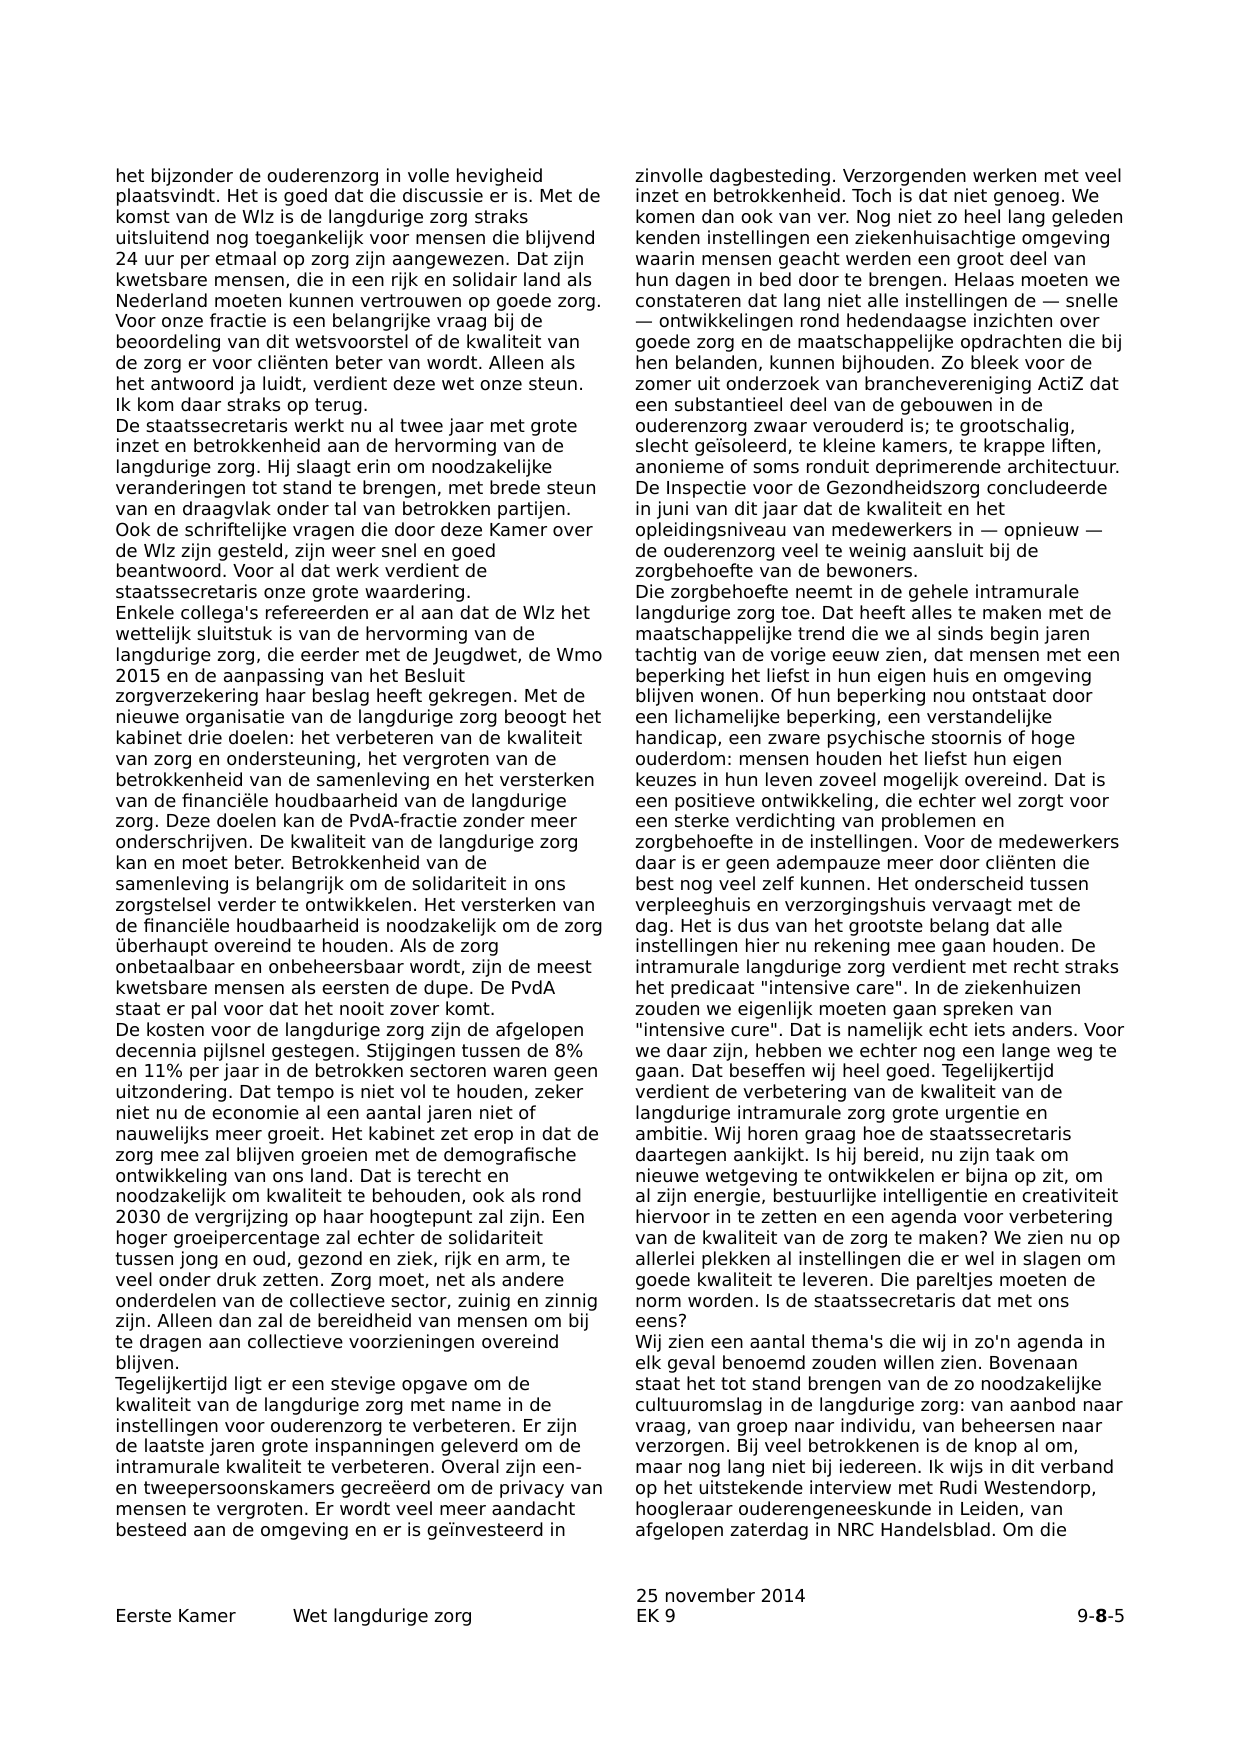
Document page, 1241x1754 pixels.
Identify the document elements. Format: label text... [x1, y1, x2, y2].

text zinvolle dagbesteding. Verzorgenden werken met veel inzet en betrokkenheid. Toch is dat niet genoeg. We komen dan ook van ver. Nog niet zo heel lang geleden kenden instellingen een ziekenhuisachtige omgeving waarin mensen geacht werden een groot deel van hun dagen in bed door te brengen. Helaas moeten we constateren dat lang niet alle instellingen de — snelle — ontwikkelingen rond hedendaagse inzichten over goede zorg en de maatschappelijke opdrachten die bij hen belanden, kunnen bijhouden. Zo bleek voor de zomer uit onderzoek van branchevereniging ActiZ dat een substantieel deel van de gebouwen in de ouderenzorg zwaar verouderd is; te grootschalig, slecht geïsoleerd, te kleine kamers, te krappe liften, anonieme of soms ronduit deprimerende architectuur. De Inspectie voor de Gezondheidszorg concludeerde in juni van dit jaar dat de kwaliteit en het opleidingsniveau van medewerkers in — opnieuw — de ouderenzorg veel te weinig aansluit bij de zorgbehoefte van de bewoners. [635, 165, 1125, 582]
text het bijzonder de ouderenzorg in volle hevigheid plaatsvindt. Het is goed dat die discussie er is. Met de komst van de Wlz is de langdurige zorg straks uitsluitend nog toegankelijk voor mensen die blijvend 24 uur per etmaal op zorg zijn aangewezen. Dat zijn kwetsbare mensen, die in een rijk en solidair land als Nederland moeten kunnen vertrouwen op goede zorg. Voor onze fractie is een belangrijke vraag bij de beoordeling van dit wetsvoorstel of de kwaliteit van de zorg er voor cliënten beter van wordt. Alleen als het antwoord ja luidt, verdient deze wet onze steun. Ik kom daar straks op terug. [115, 165, 605, 415]
text De kosten voor de langdurige zorg zijn de afgelopen decennia pijlsnel gestegen. Stijgingen tussen de 8% en 11% per jaar in de betrokken sectoren waren geen uitzondering. Dat tempo is niet vol te houden, zeker niet nu de economie al een aantal jaren niet of nauwelijks meer groeit. Het kabinet zet erop in dat de zorg mee zal blijven groeien met de demografische ontwikkeling van ons land. Dat is terecht en noodzakelijk om kwaliteit te behouden, ook als rond 2030 de vergrijzing op haar hoogtepunt zal zijn. Een hoger groeipercentage zal echter de solidariteit tussen jong en oud, gezond en ziek, rijk en arm, te veel onder druk zetten. Zorg moet, net als andere onderdelen van de collectieve sector, zuinig en zinnig zijn. Alleen dan zal de bereidheid van mensen om bij te dragen aan collectieve voorzieningen overeind blijven. [115, 1019, 605, 1374]
text De staatssecretaris werkt nu al twee jaar met grote inzet en betrokkenheid aan de hervorming van de langdurige zorg. Hij slaagt erin om noodzakelijke veranderingen tot stand te brengen, met brede steun van en draagvlak onder tal van betrokken partijen. Ook de schriftelijke vragen die door deze Kamer over de Wlz zijn gesteld, zijn weer snel en goed beantwoord. Voor al dat werk verdient de staatssecretaris onze grote waardering. [115, 415, 605, 603]
text Wij zien een aantal thema's die wij in zo'n agenda in elk geval benoemd zouden willen zien. Bovenaan staat het tot stand brengen van de zo noodzakelijke cultuuromslag in de langdurige zorg: van aanbod naar vraag, van groep naar individu, van beheersen naar verzorgen. Bij veel betrokkenen is de knop al om, maar nog lang niet bij iedereen. Ik wijs in dit verband op het uitstekende interview met Rudi Westendorp, hoogleraar ouderengeneeskunde in Leiden, van afgelopen zaterdag in NRC Handelsblad. Om die [635, 1332, 1125, 1540]
text Enkele collega's refereerden er al aan dat de Wlz het wettelijk sluitstuk is van de hervorming van de langdurige zorg, die eerder met de Jeugdwet, de Wmo 2015 en de aanpassing van het Besluit zorgverzekering haar beslag heeft gekregen. Met de nieuwe organisatie van de langdurige zorg beoogt het kabinet drie doelen: het verbeteren van de kwaliteit van zorg en ondersteuning, het vergroten van de betrokkenheid van de samenleving en het versterken van de financiële houdbaarheid van de langdurige zorg. Deze doelen kan de PvdA-fractie zonder meer onderschrijven. De kwaliteit van de langdurige zorg kan en moet beter. Betrokkenheid van de samenleving is belangrijk om de solidariteit in ons zorgstelsel verder te ontwikkelen. Het versterken van de financiële houdbaarheid is noodzakelijk om de zorg überhaupt overeind te houden. Als de zorg onbetaalbaar en onbeheersbaar wordt, zijn de meest kwetsbare mensen als eersten de dupe. De PvdA staat er pal voor dat het nooit zover komt. [115, 603, 605, 1019]
text Tegelijkertijd ligt er een stevige opgave om de kwaliteit van de langdurige zorg met name in de instellingen voor ouderenzorg te verbeteren. Er zijn de laatste jaren grote inspanningen geleverd om de intramurale kwaliteit te verbeteren. Overal zijn een- en tweepersoonskamers gecreëerd om de privacy van mensen te vergroten. Er wordt veel meer aandacht besteed aan de omgeving en er is geïnvesteerd in [115, 1374, 605, 1540]
text Die zorgbehoefte neemt in de gehele intramurale langdurige zorg toe. Dat heeft alles te maken met de maatschappelijke trend die we al sinds begin jaren tachtig van de vorige eeuw zien, dat mensen met een beperking het liefst in hun eigen huis en omgeving blijven wonen. Of hun beperking nou ontstaat door een lichamelijke beperking, een verstandelijke handicap, een zware psychische stoornis of hoge ouderdom: mensen houden het liefst hun eigen keuzes in hun leven zoveel mogelijk overeind. Dat is een positieve ontwikkeling, die echter wel zorgt voor een sterke verdichting van problemen en zorgbehoefte in de instellingen. Voor de medewerkers daar is er geen adempauze meer door cliënten die best nog veel zelf kunnen. Het onderscheid tussen verpleeghuis en verzorgingshuis vervaagt met de dag. Het is dus van het grootste belang dat alle instellingen hier nu rekening mee gaan houden. De intramurale langdurige zorg verdient met recht straks het predicaat "intensive care". In de ziekenhuizen zouden we eigenlijk moeten gaan spreken van "intensive cure". Dat is namelijk echt iets anders. Voor we daar zijn, hebben we echter nog een lange weg te gaan. Dat beseffen wij heel goed. Tegelijkertijd verdient de verbetering van de kwaliteit van de langdurige intramurale zorg grote urgentie en ambitie. Wij horen graag hoe de staatssecretaris daartegen aankijkt. Is hij bereid, nu zijn taak om nieuwe wetgeving te ontwikkelen er bijna op zit, om al zijn energie, bestuurlijke intelligentie en creativiteit hiervoor in te zetten en een agenda voor verbetering van de kwaliteit van de zorg te maken? We zien nu op allerlei plekken al instellingen die er wel in slagen om goede kwaliteit te leveren. Die pareltjes moeten de norm worden. Is de staatssecretaris dat met ons eens? [635, 582, 1125, 1332]
